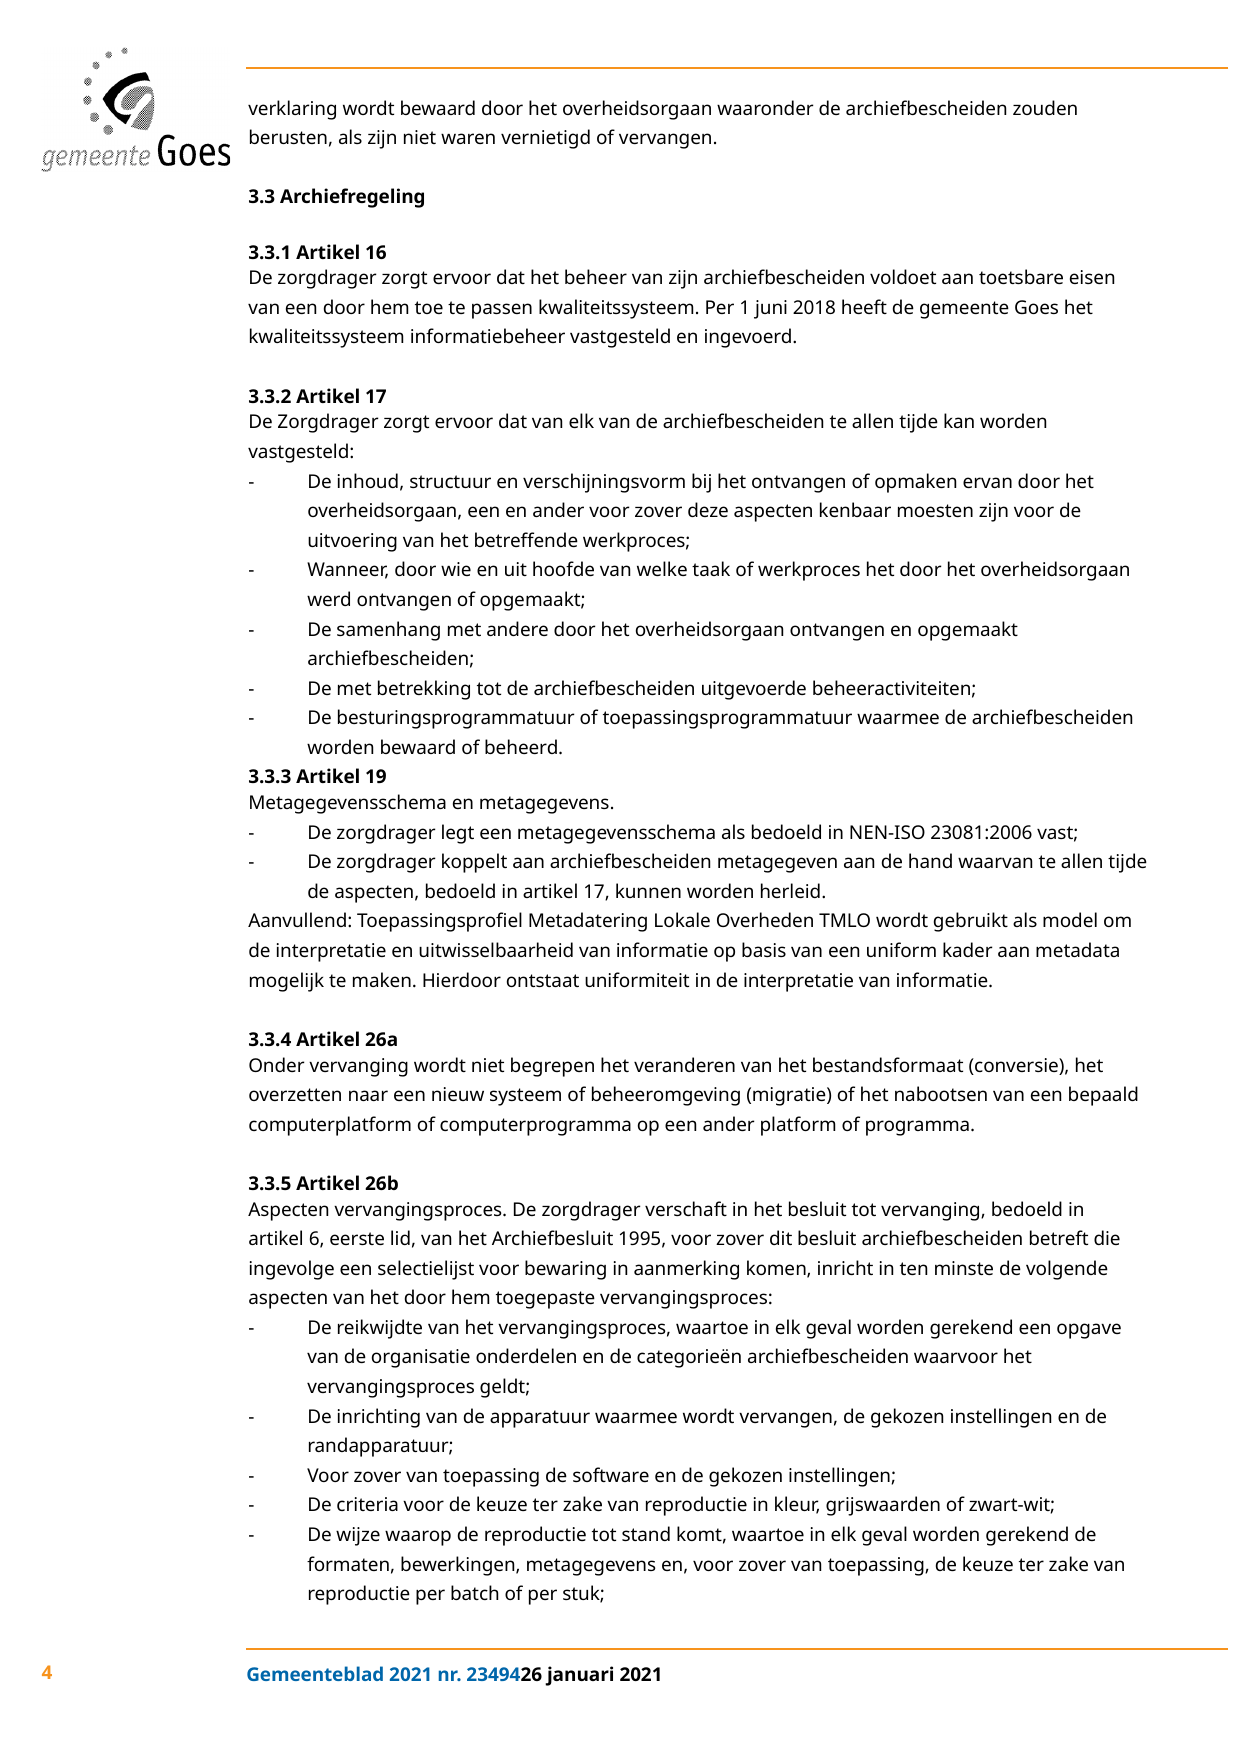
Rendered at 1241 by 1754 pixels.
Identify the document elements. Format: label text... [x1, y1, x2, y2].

text 3.3.4 Artikel 26a [248, 1026, 1152, 1052]
list De wijze waarop de reproductie tot stand komt, waartoe in elk geval worden gerekend de formaten, bewerkingen, metagegevens en, voor zover van toepassing, de keuze ter zake van reproductie per batch of per stuk; [248, 1521, 1152, 1606]
text Aspecten vervangingsproces. De zorgdrager verschaft in het besluit tot vervanging, bedoeld in artikel 6, eerste lid, van het Archiefbesluit 1995, voor zover dit besluit archiefbescheiden betreft die ingevolge een selectielijst voor bewaring in aanmerking komen, inricht in ten minste de volgende aspecten van het door hem toegepaste vervangingsproces: [248, 1196, 1152, 1310]
list De zorgdrager legt een metagegevensschema als bedoeld in NEN-ISO 23081:2006 vast; [248, 819, 1152, 845]
text 3.3.5 Artikel 26b [248, 1170, 1152, 1196]
text Aanvullend: Toepassingsprofiel Metadatering Lokale Overheden TMLO wordt gebruikt als model om de interpretatie en uitwisselbaarheid van informatie op basis van een uniform kader aan metadata mogelijk te maken. Hierdoor ontstaat uniformiteit in de interpretatie van informatie. [248, 908, 1152, 993]
text De zorgdrager zorgt ervoor dat het beheer van zijn archiefbescheiden voldoet aan toetsbare eisen van een door hem toe te passen kwaliteitssysteem. Per 1 juni 2018 heeft de gemeente Goes het kwaliteitssysteem informatiebeheer vastgesteld en ingevoerd. [248, 264, 1152, 349]
text Onder vervanging wordt niet begrepen het veranderen van het bestandsformaat (conversie), het overzetten naar een nieuw systeem of beheeromgeving (migratie) of het nabootsen van een bepaald computerplatform of computerprogramma op een ander platform of programma. [248, 1052, 1152, 1137]
text 3.3 Archiefregeling [248, 183, 1152, 209]
text 3.3.1 Artikel 16 [248, 239, 1152, 264]
list De inrichting van de apparatuur waarmee wordt vervangen, de gekozen instellingen en de randapparatuur; [248, 1403, 1152, 1458]
list De inhoud, structuur en verschijningsvorm bij het ontvangen of opmaken ervan door het overheidsorgaan, een en ander voor zover deze aspecten kenbaar moesten zijn voor de uitvoering van het betreffende werkproces; [248, 468, 1152, 553]
text 3.3.2 Artikel 17 [248, 383, 1152, 409]
text De Zorgdrager zorgt ervoor dat van elk van de archiefbescheiden te allen tijde kan worden vastgesteld: [248, 409, 1152, 464]
list De criteria voor de keuze ter zake van reproductie in kleur, grijswaarden of zwart-wit; [248, 1492, 1152, 1517]
picture [41, 47, 231, 172]
list De samenhang met andere door het overheidsorgaan ontvangen en opgemaakt archiefbescheiden; [248, 616, 1152, 671]
list Voor zover van toepassing de software en de gekozen instellingen; [248, 1462, 1152, 1488]
text 3.3.3 Artikel 19 [248, 764, 1152, 789]
list De besturingsprogrammatuur of toepassingsprogrammatuur waarmee de archiefbescheiden worden bewaard of beheerd. [248, 704, 1152, 760]
text Metagegevensschema en metagegevens. [248, 789, 1152, 815]
list De met betrekking tot de archiefbescheiden uitgevoerde beheeractiviteiten; [248, 675, 1152, 701]
text verklaring wordt bewaard door het overheidsorgaan waaronder de archiefbescheiden zouden berusten, als zijn niet waren vernietigd of vervangen. [248, 95, 1152, 150]
list Wanneer, door wie en uit hoofde van welke taak of werkproces het door het overheidsorgaan werd ontvangen of opgemaakt; [248, 557, 1152, 612]
list De reikwijdte van het vervangingsproces, waartoe in elk geval worden gerekend een opgave van de organisatie onderdelen en de categorieën archiefbescheiden waarvoor het vervangingsproces geldt; [248, 1314, 1152, 1399]
list De zorgdrager koppelt aan archiefbescheiden metagegeven aan de hand waarvan te allen tijde de aspecten, bedoeld in artikel 17, kunnen worden herleid. [248, 848, 1152, 904]
